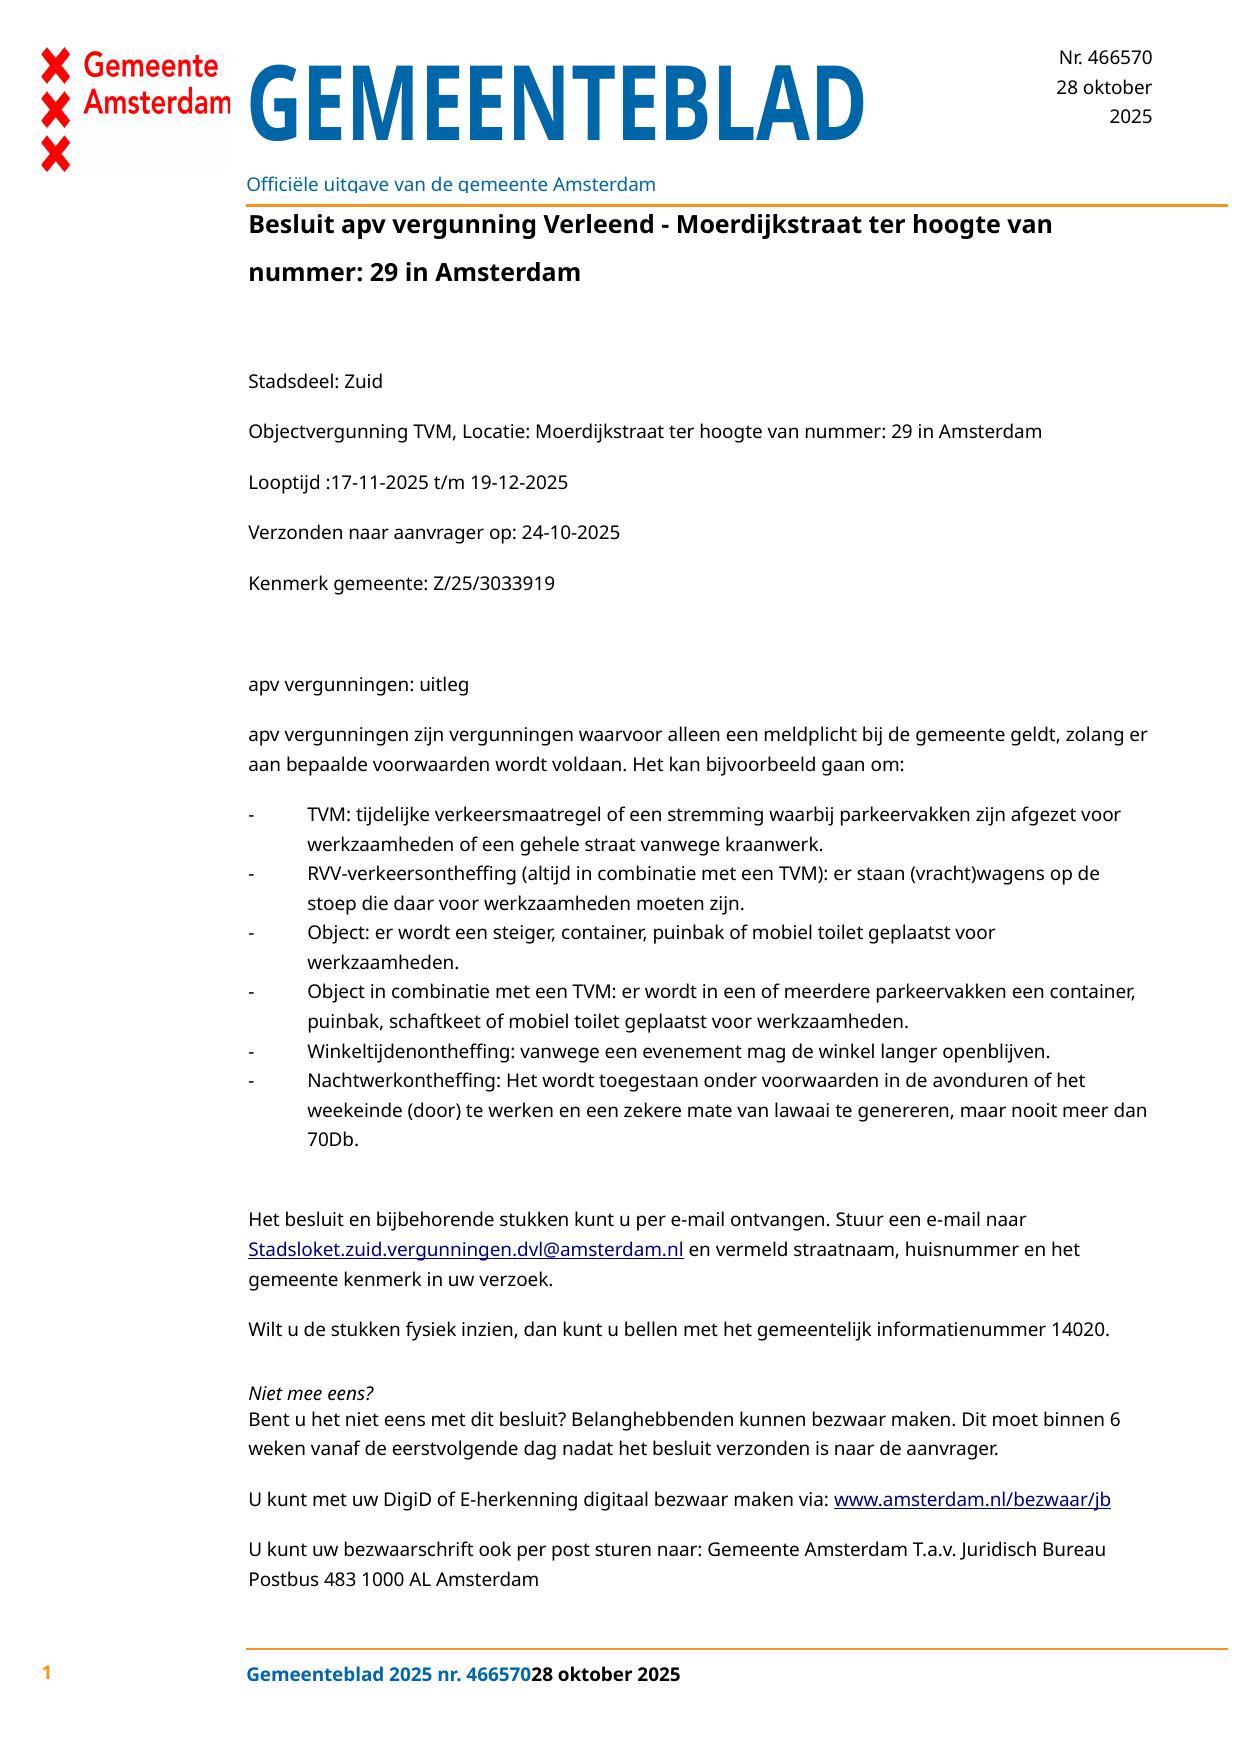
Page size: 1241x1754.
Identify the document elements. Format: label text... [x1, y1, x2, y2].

text Objectvergunning TVM, Locatie: Moerdijkstraat ter hoogte van nummer: 29 in Amsterdam [248, 419, 1152, 444]
text apv vergunningen: uitleg [248, 671, 1152, 697]
text apv vergunningen zijn vergunningen waarvoor alleen een meldplicht bij de gemeente geldt, zolang er aan bepaalde voorwaarden wordt voldaan. Het kan bijvoorbeeld gaan om: [248, 721, 1152, 777]
list RVV-verkeersontheffing (altijd in combinatie met een TVM): er staan (vracht)wagens op de stoep die daar voor werkzaamheden moeten zijn. [248, 860, 1152, 916]
list Nachtwerkontheffing: Het wordt toegestaan onder voorwaarden in de avonduren of het weekeinde (door) te werken en een zekere mate van lawaai te genereren, maar nooit meer dan 70Db. [248, 1067, 1152, 1152]
text U kunt met uw DigiD of E-herkenning digitaal bezwaar maken via: www.amsterdam.nl/bezwaar/jb [248, 1486, 1152, 1512]
list Object: er wordt een steiger, container, puinbak of mobiel toilet geplaatst voor werkzaamheden. [248, 919, 1152, 975]
text Looptijd :17-11-2025 t/m 19-12-2025 [248, 469, 1152, 495]
text Niet mee eens? [248, 1380, 1152, 1406]
picture [41, 47, 231, 172]
text Wilt u de stukken fysiek inzien, dan kunt u bellen met het gemeentelijk informatienummer 14020. [248, 1316, 1152, 1342]
list Object in combinatie met een TVM: er wordt in een of meerdere parkeervakken een container, puinbak, schaftkeet of mobiel toilet geplaatst voor werkzaamheden. [248, 979, 1152, 1034]
text Stadsdeel: Zuid [248, 368, 1152, 394]
text Verzonden naar aanvrager op: 24-10-2025 [248, 519, 1152, 545]
list TVM: tijdelijke verkeersmaatregel of een stremming waarbij parkeervakken zijn afgezet voor werkzaamheden of een gehele straat vanwege kraanwerk. [248, 801, 1152, 857]
text Besluit apv vergunning Verleend - Moerdijkstraat ter hoogte van nummer: 29 in Amsterdam [248, 207, 1152, 288]
text Het besluit en bijbehorende stukken kunt u per e-mail ontvangen. Stuur een e-mail naar Stadsloket.zuid.vergunningen.dvl@amsterdam.nl en vermeld straatnaam, huisnummer en het gemeente kenmerk in uw verzoek. [248, 1207, 1152, 1292]
text Bent u het niet eens met dit besluit? Belanghebbenden kunnen bezwaar maken. Dit moet binnen 6 weken vanaf de eerstvolgende dag nadat het besluit verzonden is naar de aanvrager. [248, 1406, 1152, 1461]
list Winkeltijdenontheffing: vanwege een evenement mag de winkel langer openblijven. [248, 1038, 1152, 1064]
text Kenmerk gemeente: Z/25/3033919 [248, 570, 1152, 596]
text U kunt uw bezwaarschrift ook per post sturen naar: Gemeente Amsterdam T.a.v. Juridisch Bureau Postbus 483 1000 AL Amsterdam [248, 1536, 1152, 1592]
